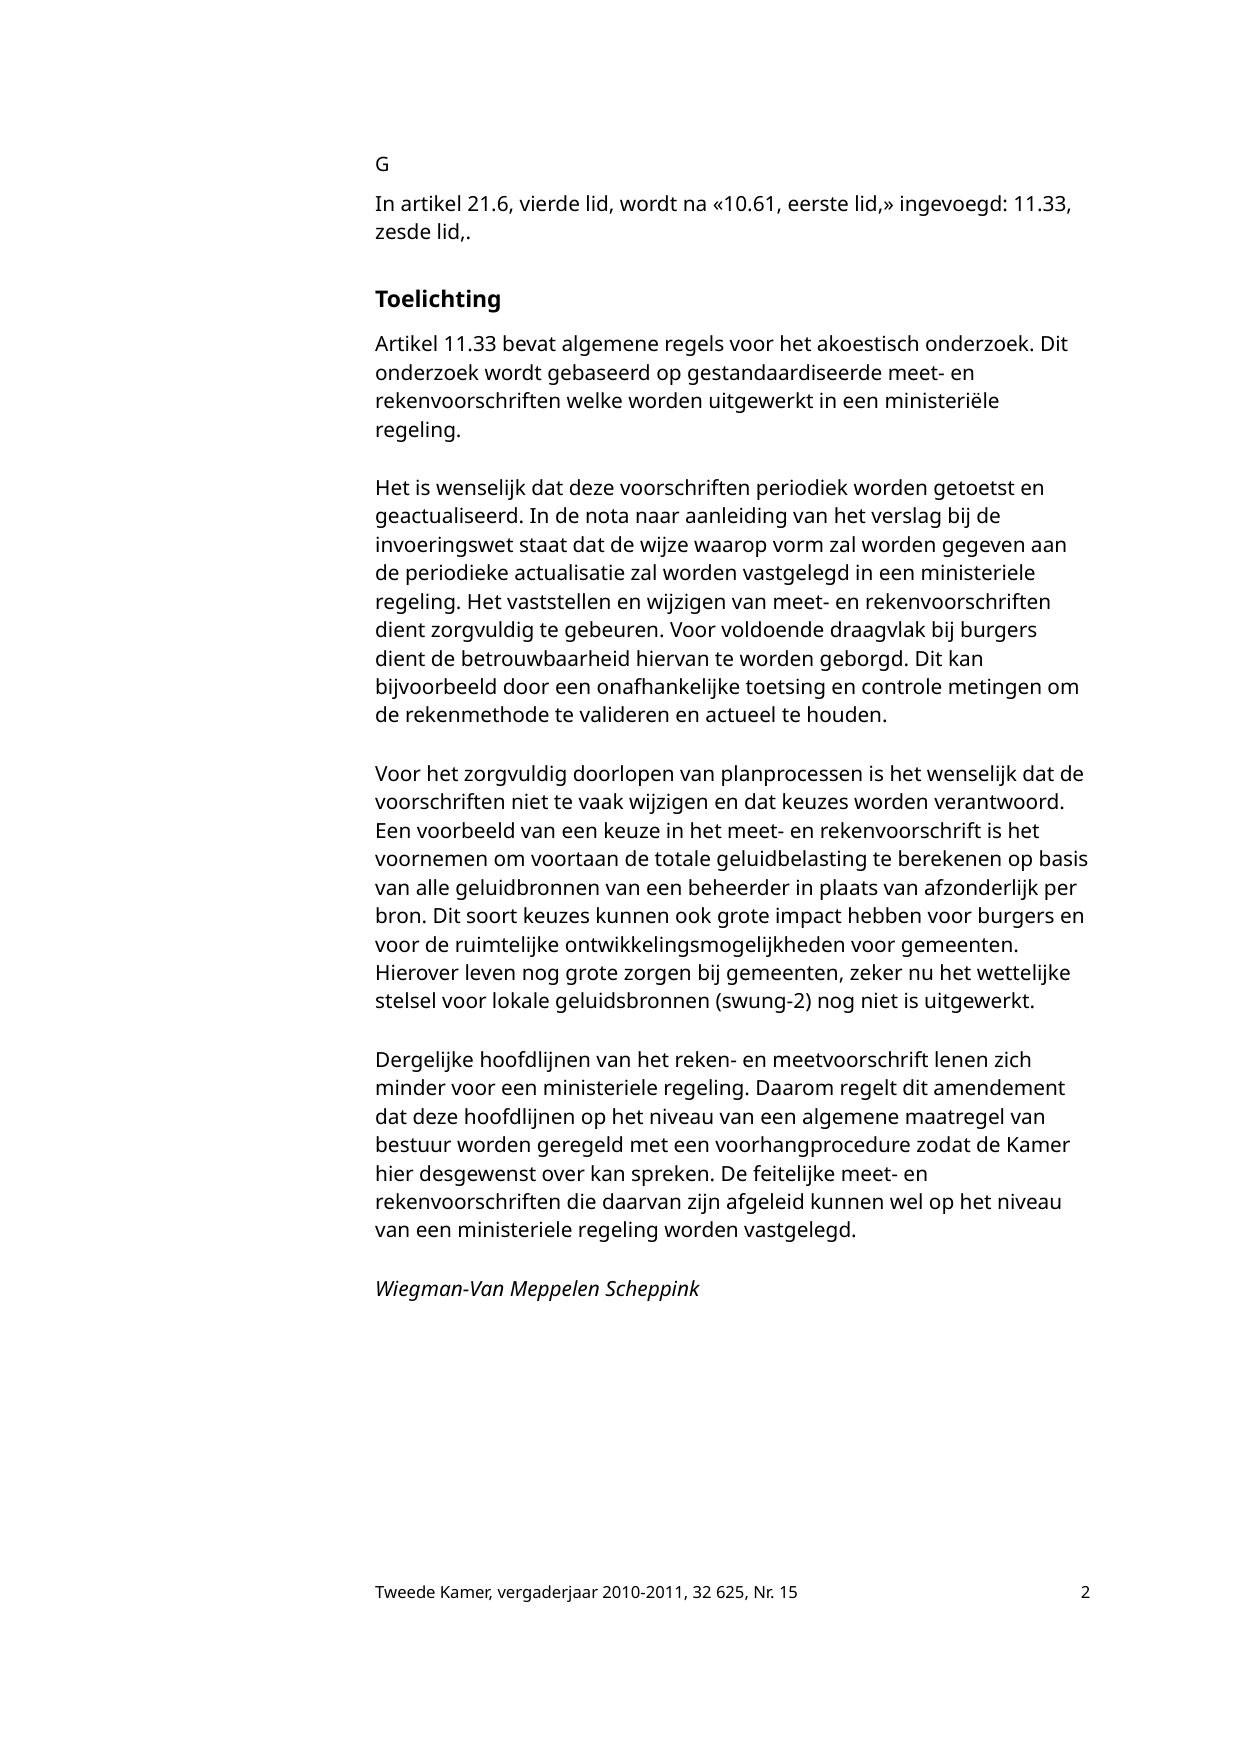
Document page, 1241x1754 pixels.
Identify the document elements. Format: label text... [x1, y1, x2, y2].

text G [375, 150, 1090, 177]
subtitle Toelichting [375, 283, 1090, 314]
text Wiegman-Van Meppelen Scheppink [375, 1274, 1090, 1302]
text Voor het zorgvuldig doorlopen van planprocessen is het wenselijk dat de voorschriften niet te vaak wijzigen en dat keuzes worden verantwoord. Een voorbeeld van een keuze in het meet- en rekenvoorschrift is het voornemen om voortaan de totale geluidbelasting te berekenen op basis van alle geluidbronnen van een beheerder in plaats van afzonderlijk per bron. Dit soort keuzes kunnen ook grote impact hebben voor burgers en voor de ruimtelijke ontwikkelingsmogelijkheden voor gemeenten. Hierover leven nog grote zorgen bij gemeenten, zeker nu het wettelijke stelsel voor lokale geluidsbronnen (swung-2) nog niet is uitgewerkt. [375, 759, 1090, 1015]
text Artikel 11.33 bevat algemene regels voor het akoestisch onderzoek. Dit onderzoek wordt gebaseerd op gestandaardiseerde meet- en rekenvoorschriften welke worden uitgewerkt in een ministeriële regeling. [375, 329, 1090, 443]
text Dergelijke hoofdlijnen van het reken- en meetvoorschrift lenen zich minder voor een ministeriele regeling. Daarom regelt dit amendement dat deze hoofdlijnen op het niveau van een algemene maatregel van bestuur worden geregeld met een voorhangprocedure zodat de Kamer hier desgewenst over kan spreken. De feitelijke meet- en rekenvoorschriften die daarvan zijn afgeleid kunnen wel op het niveau van een ministeriele regeling worden vastgelegd. [375, 1045, 1090, 1244]
text Het is wenselijk dat deze voorschriften periodiek worden getoetst en geactualiseerd. In de nota naar aanleiding van het verslag bij de invoeringswet staat dat de wijze waarop vorm zal worden gegeven aan de periodieke actualisatie zal worden vastgelegd in een ministeriele regeling. Het vaststellen en wijzigen van meet- en rekenvoorschriften dient zorgvuldig te gebeuren. Voor voldoende draagvlak bij burgers dient de betrouwbaarheid hiervan te worden geborgd. Dit kan bijvoorbeeld door een onafhankelijke toetsing en controle metingen om de rekenmethode te valideren en actueel te houden. [375, 473, 1090, 729]
text In artikel 21.6, vierde lid, wordt na «10.61, eerste lid,» ingevoegd: 11.33, zesde lid,. [375, 189, 1090, 246]
